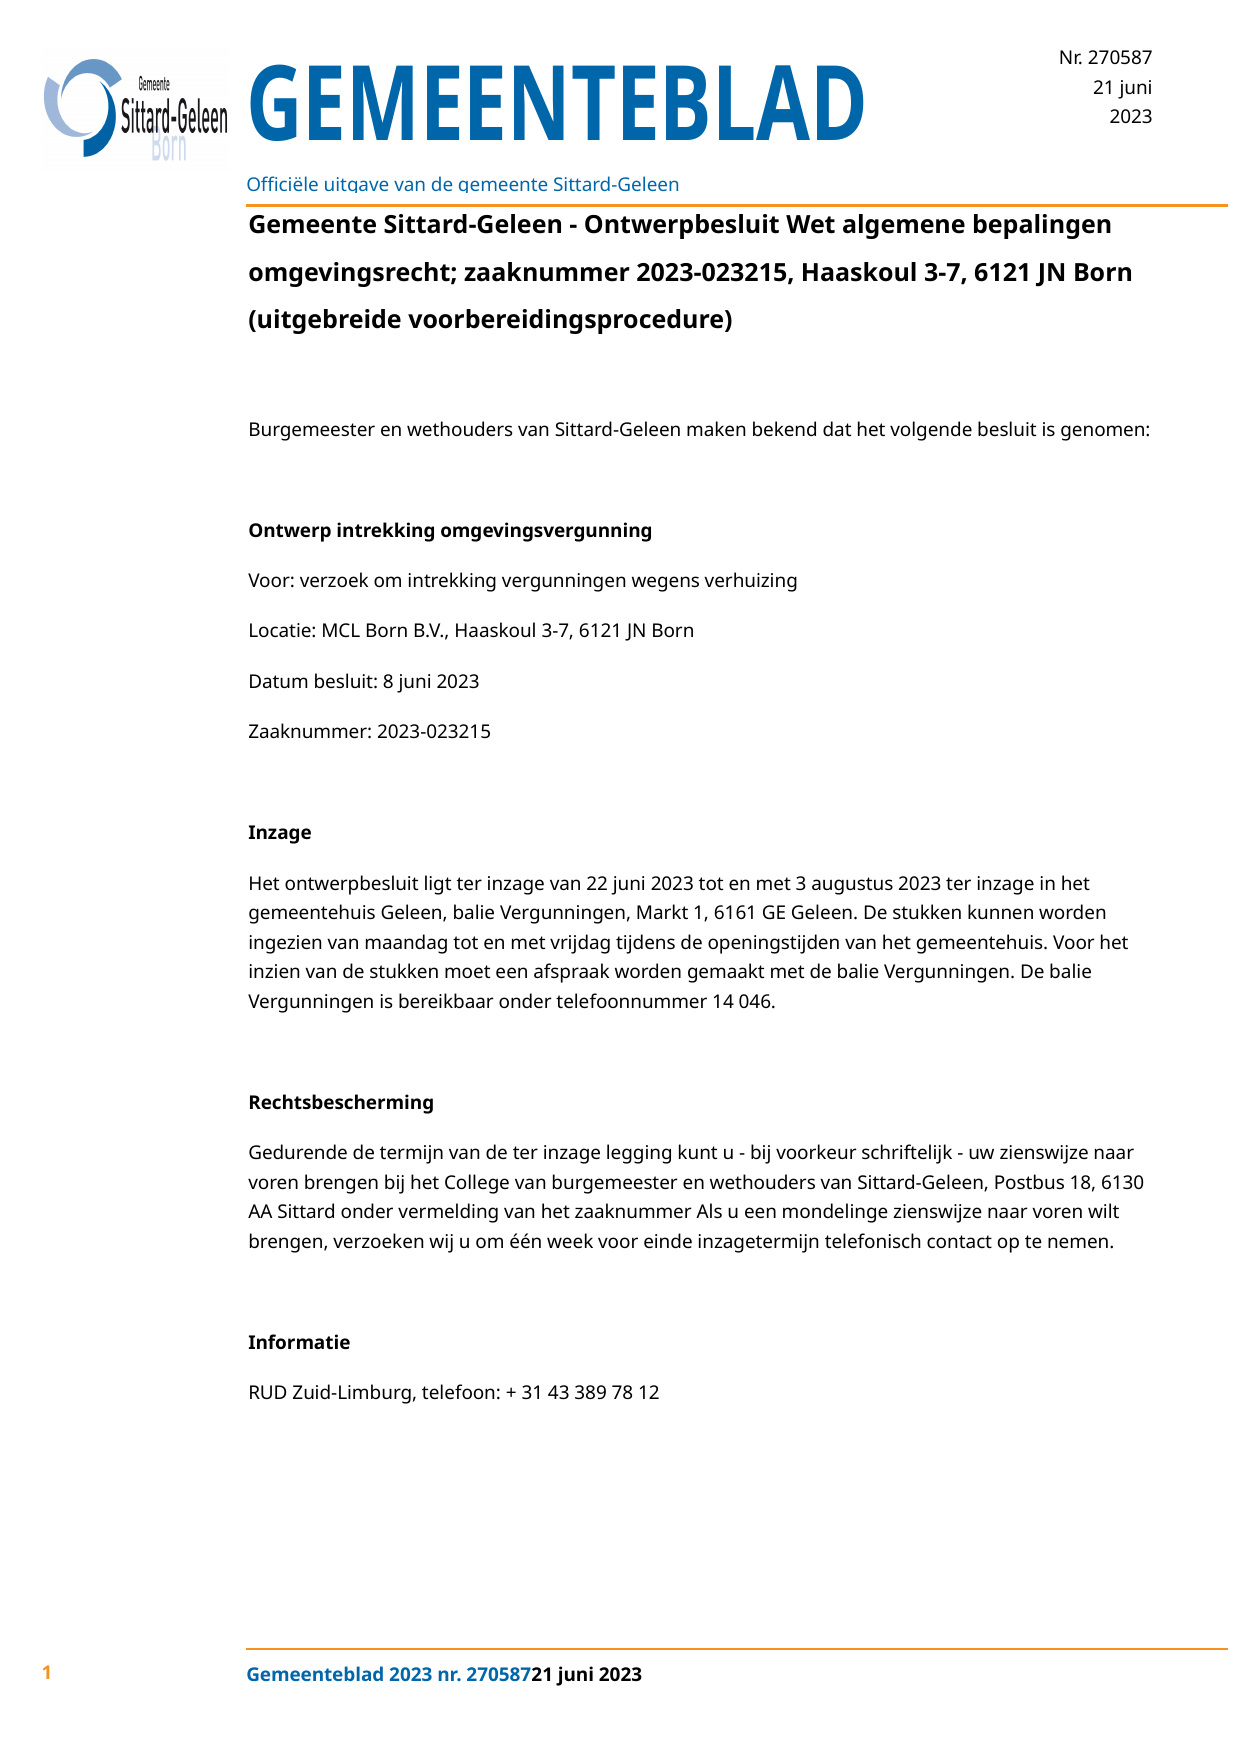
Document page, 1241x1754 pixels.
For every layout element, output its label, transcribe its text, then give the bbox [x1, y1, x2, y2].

text Ontwerp intrekking omgevingsvergunning [248, 517, 1152, 542]
text Gedurende de termijn van de ter inzage legging kunt u - bij voorkeur schriftelijk - uw zienswijze naar voren brengen bij het College van burgemeester en wethouders van Sittard-Geleen, Postbus 18, 6130 AA Sittard onder vermelding van het zaaknummer Als u een mondelinge zienswijze naar voren wilt brengen, verzoeken wij u om één week voor einde inzagetermijn telefonisch contact op te nemen. [248, 1139, 1152, 1254]
text Gemeente Sittard-Geleen - Ontwerpbesluit Wet algemene bepalingen omgevingsrecht; zaaknummer 2023-023215, Haaskoul 3-7, 6121 JN Born (uitgebreide voorbereidingsprocedure) [248, 207, 1152, 336]
text Locatie: MCL Born B.V., Haaskoul 3-7, 6121 JN Born [248, 618, 1152, 643]
text Zaaknummer: 2023-023215 [248, 718, 1152, 744]
text Burgemeester en wethouders van Sittard-Geleen maken bekend dat het volgende besluit is genomen: [248, 416, 1152, 442]
text Datum besluit: 8 juni 2023 [248, 668, 1152, 694]
text Het ontwerpbesluit ligt ter inzage van 22 juni 2023 tot en met 3 augustus 2023 ter inzage in het gemeentehuis Geleen, balie Vergunningen, Markt 1, 6161 GE Geleen. De stukken kunnen worden ingezien van maandag tot en met vrijdag tijdens de openingstijden van het gemeentehuis. Voor het inzien van de stukken moet een afspraak worden gemaakt met de balie Vergunningen. De balie Vergunningen is bereikbaar onder telefoonnummer 14 046. [248, 870, 1152, 1014]
picture [41, 47, 231, 172]
text RUD Zuid-Limburg, telefoon: + 31 43 389 78 12 [248, 1379, 1152, 1405]
text Inzage [248, 819, 1152, 845]
text Informatie [248, 1329, 1152, 1354]
text Rechtsbescherming [248, 1089, 1152, 1114]
text Voor: verzoek om intrekking vergunningen wegens verhuizing [248, 567, 1152, 593]
